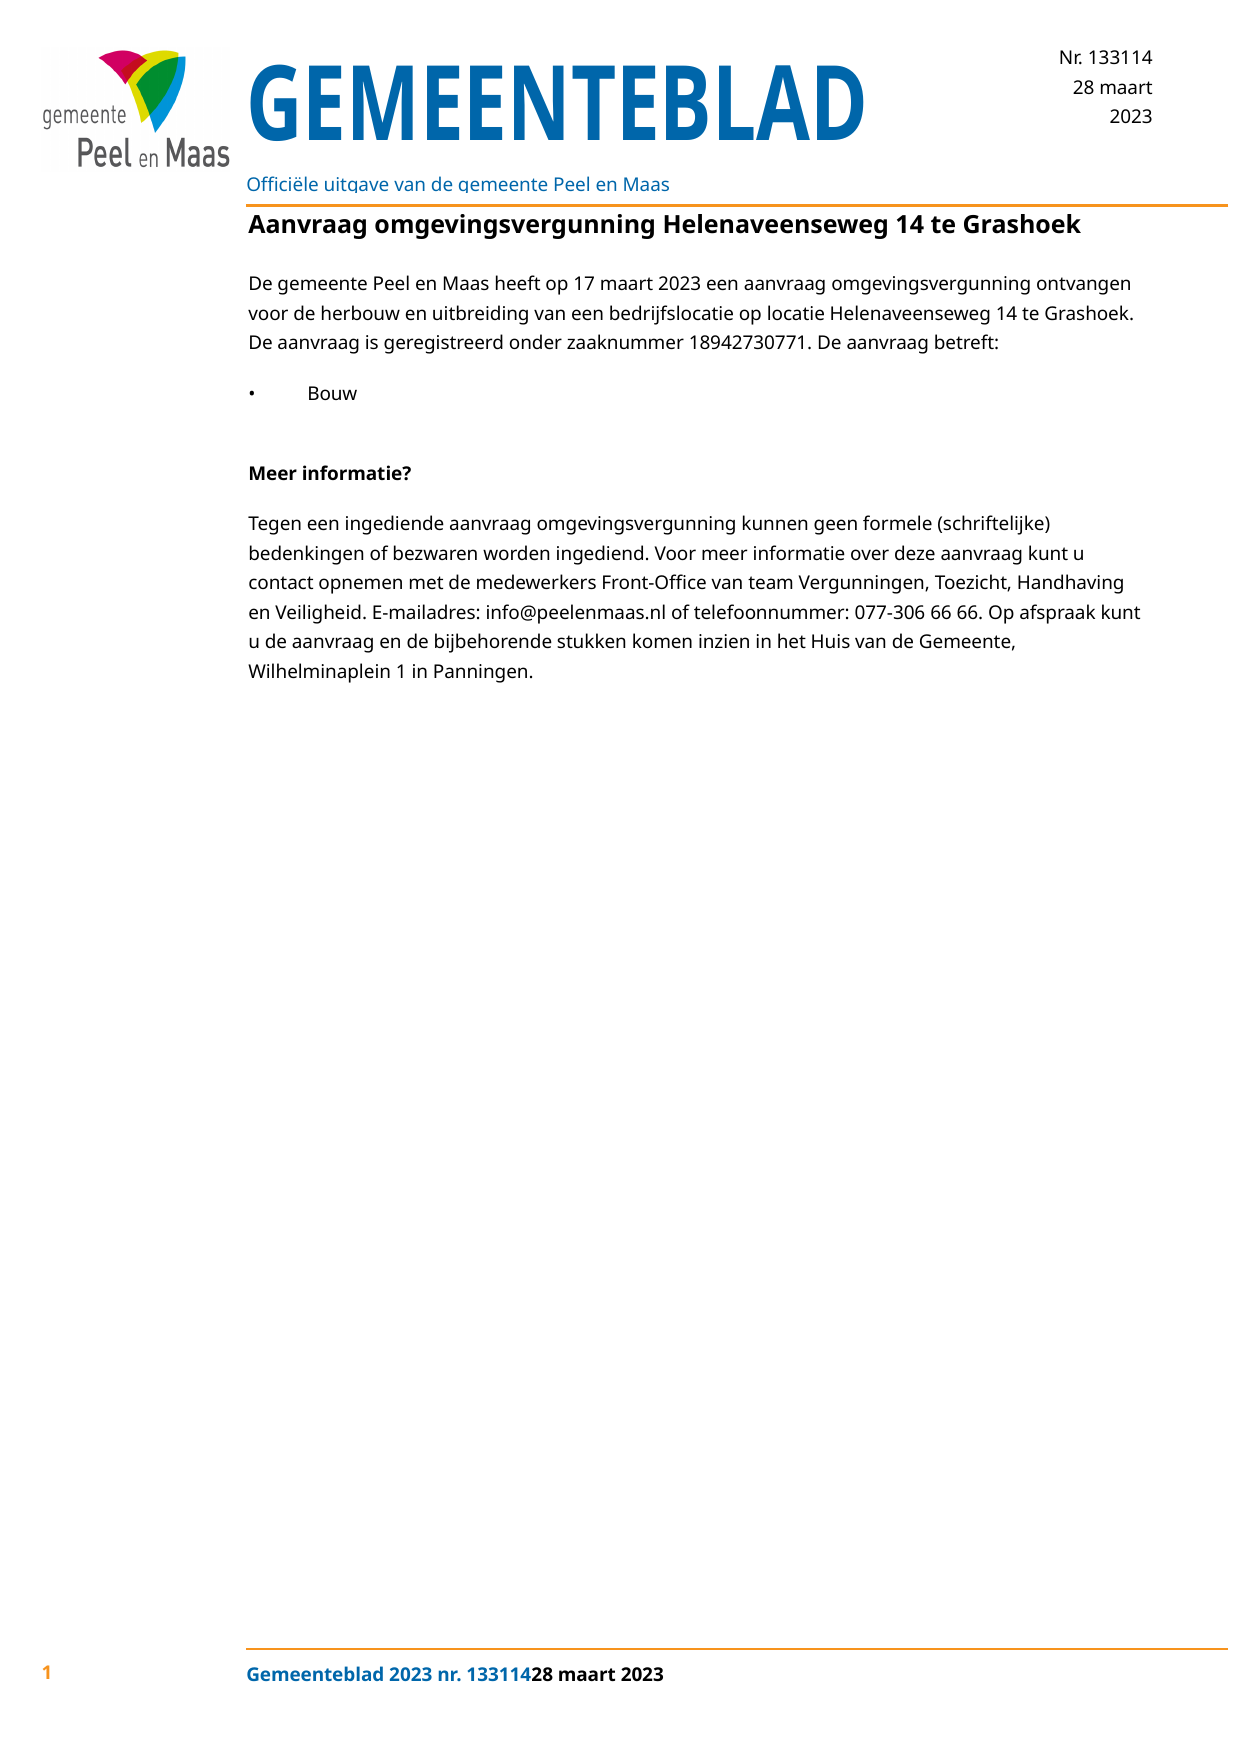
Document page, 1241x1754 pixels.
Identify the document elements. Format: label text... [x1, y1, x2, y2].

list Bouw [248, 380, 1152, 406]
text Meer informatie? [248, 460, 1152, 486]
picture [41, 47, 231, 172]
text Aanvraag omgevingsvergunning Helenaveenseweg 14 te Grashoek [248, 207, 1152, 241]
text Tegen een ingediende aanvraag omgevingsvergunning kunnen geen formele (schriftelijke) bedenkingen of bezwaren worden ingediend. Voor meer informatie over deze aanvraag kunt u contact opnemen met de medewerkers Front-Office van team Vergunningen, Toezicht, Handhaving en Veiligheid. E-mailadres: info@peelenmaas.nl of telefoonnummer: 077-306 66 66. Op afspraak kunt u de aanvraag en de bijbehorende stukken komen inzien in het Huis van de Gemeente, Wilhelminaplein 1 in Panningen. [248, 510, 1152, 684]
text De gemeente Peel en Maas heeft op 17 maart 2023 een aanvraag omgevingsvergunning ontvangen voor de herbouw en uitbreiding van een bedrijfslocatie op locatie Helenaveenseweg 14 te Grashoek. De aanvraag is geregistreerd onder zaaknummer 18942730771. De aanvraag betreft: [248, 270, 1152, 355]
